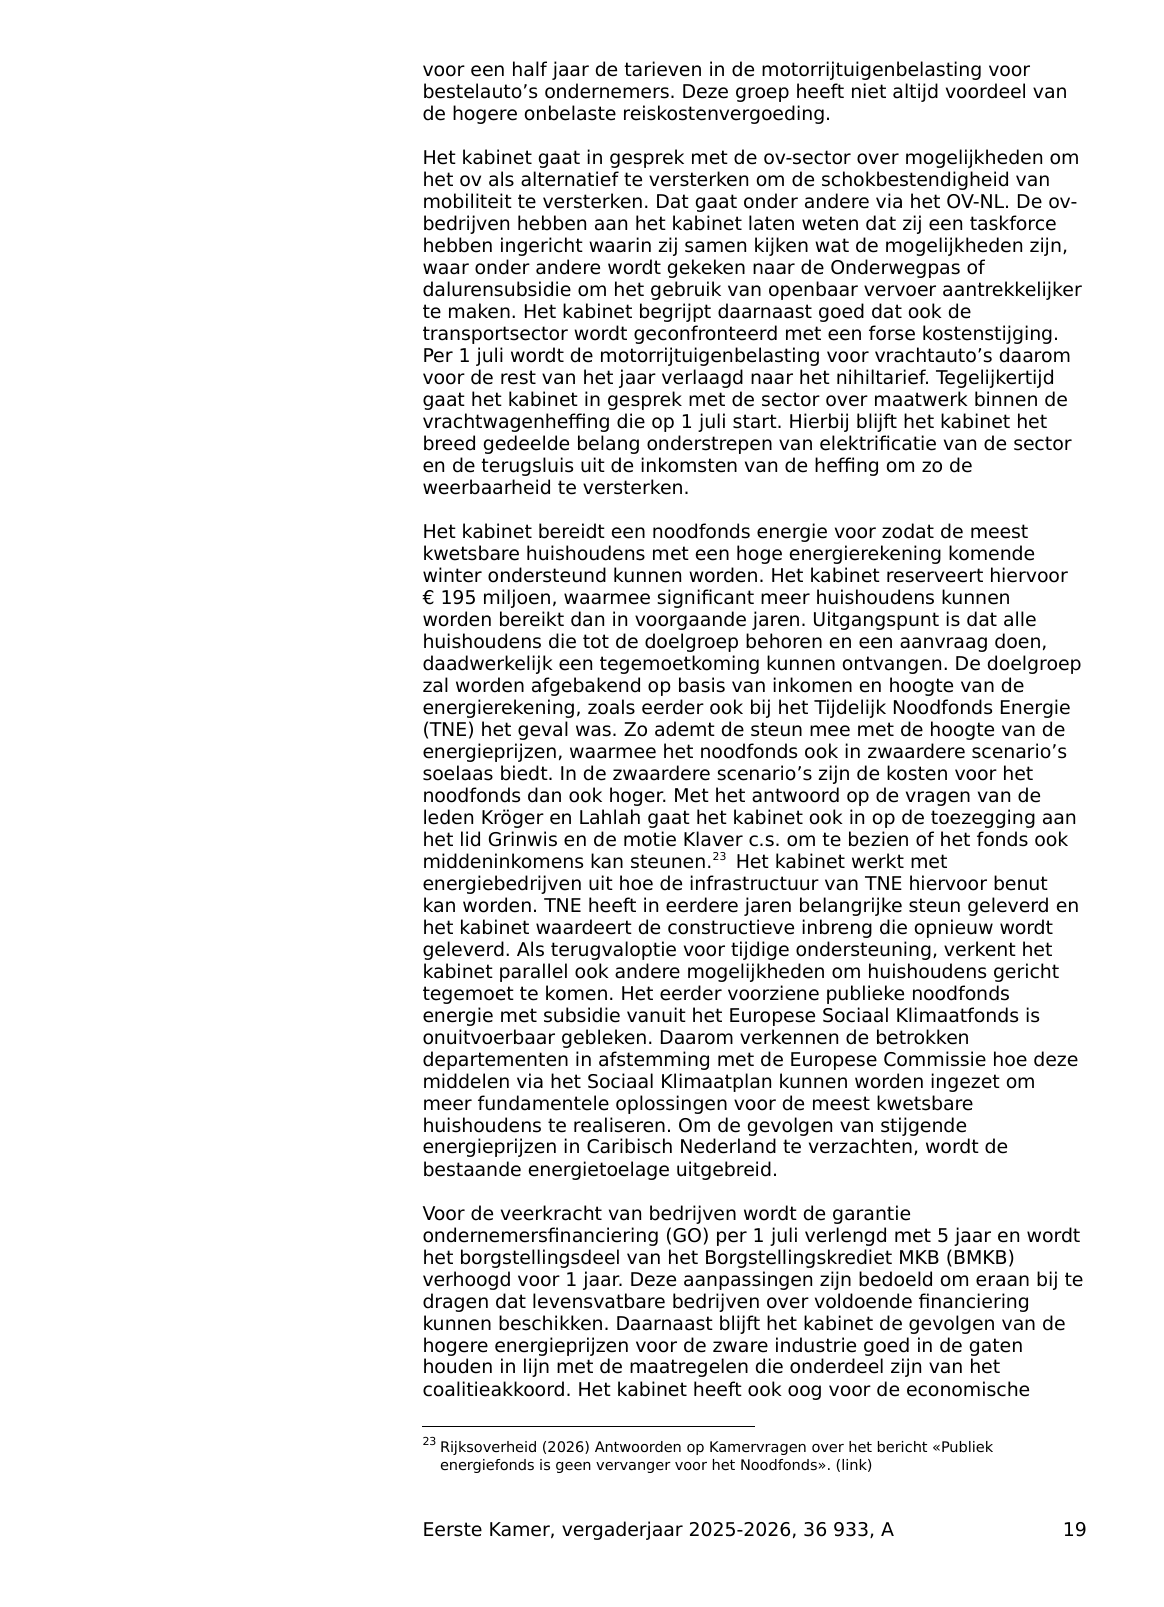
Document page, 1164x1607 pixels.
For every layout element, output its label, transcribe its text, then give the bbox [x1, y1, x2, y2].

text Het kabinet bereidt een noodfonds energie voor zodat de meest kwetsbare huishoudens met een hoge energierekening komende winter ondersteund kunnen worden. Het kabinet reserveert hiervoor € 195 miljoen, waarmee significant meer huishoudens kunnen worden bereikt dan in voorgaande jaren. Uitgangspunt is dat alle huishoudens die tot de doelgroep behoren en een aanvraag doen, daadwerkelijk een tegemoetkoming kunnen ontvangen. De doelgroep zal worden afgebakend op basis van inkomen en hoogte van de energierekening, zoals eerder ook bij het Tijdelijk Noodfonds Energie (TNE) het geval was. Zo ademt de steun mee met de hoogte van de energieprijzen, waarmee het noodfonds ook in zwaardere scenario’s soelaas biedt. In de zwaardere scenario’s zijn de kosten voor het noodfonds dan ook hoger. Met het antwoord op de vragen van de leden Kröger en Lahlah gaat het kabinet ook in op de toezegging aan het lid Grinwis en de motie Klaver c.s. om te bezien of het fonds ook middeninkomens kan steunen. Het kabinet werkt met energiebedrijven uit hoe de infrastructuur van TNE hiervoor benut kan worden. TNE heeft in eerdere jaren belangrijke steun geleverd en het kabinet waardeert de constructieve inbreng die opnieuw wordt geleverd. Als terugvaloptie voor tijdige ondersteuning, verkent het kabinet parallel ook andere mogelijkheden om huishoudens gericht tegemoet te komen. Het eerder voorziene publieke noodfonds energie met subsidie vanuit het Europese Sociaal Klimaatfonds is onuitvoerbaar gebleken. Daarom verkennen de betrokken departementen in afstemming met de Europese Commissie hoe deze middelen via het Sociaal Klimaatplan kunnen worden ingezet om meer fundamentele oplossingen voor de meest kwetsbare huishoudens te realiseren. Om de gevolgen van stijgende energieprijzen in Caribisch Nederland te verzachten, wordt de bestaande energietoelage uitgebreid. [422, 521, 1087, 1180]
text voor een half jaar de tarieven in de motorrijtuigenbelasting voor bestelauto’s ondernemers. Deze groep heeft niet altijd voordeel van de hogere onbelaste reiskostenvergoeding. [422, 59, 1087, 125]
text Rijksoverheid (2026) Antwoorden op Kamervragen over het bericht «Publiek energiefonds is geen vervanger voor het Noodfonds». (link) [422, 1435, 1087, 1474]
text Voor de veerkracht van bedrijven wordt de garantie ondernemersfinanciering (GO) per 1 juli verlengd met 5 jaar en wordt het borgstellingsdeel van het Borgstellingskrediet MKB (BMKB) verhoogd voor 1 jaar. Deze aanpassingen zijn bedoeld om eraan bij te dragen dat levensvatbare bedrijven over voldoende financiering kunnen beschikken. Daarnaast blijft het kabinet de gevolgen van de hogere energieprijzen voor de zware industrie goed in de gaten houden in lijn met de maatregelen die onderdeel zijn van het coalitieakkoord. Het kabinet heeft ook oog voor de economische [422, 1203, 1087, 1400]
text Het kabinet gaat in gesprek met de ov-sector over mogelijkheden om het ov als alternatief te versterken om de schokbestendigheid van mobiliteit te versterken. Dat gaat onder andere via het OV-NL. De ov-bedrijven hebben aan het kabinet laten weten dat zij een taskforce hebben ingericht waarin zij samen kijken wat de mogelijkheden zijn, waar onder andere wordt gekeken naar de Onderwegpas of dalurensubsidie om het gebruik van openbaar vervoer aantrekkelijker te maken. Het kabinet begrijpt daarnaast goed dat ook de transportsector wordt geconfronteerd met een forse kostenstijging. Per 1 juli wordt de motorrijtuigenbelasting voor vrachtauto’s daarom voor de rest van het jaar verlaagd naar het nihiltarief. Tegelijkertijd gaat het kabinet in gesprek met de sector over maatwerk binnen de vrachtwagenheffing die op 1 juli start. Hierbij blijft het kabinet het breed gedeelde belang onderstrepen van elektrificatie van de sector en de terugsluis uit de inkomsten van de heffing om zo de weerbaarheid te versterken. [422, 147, 1087, 499]
